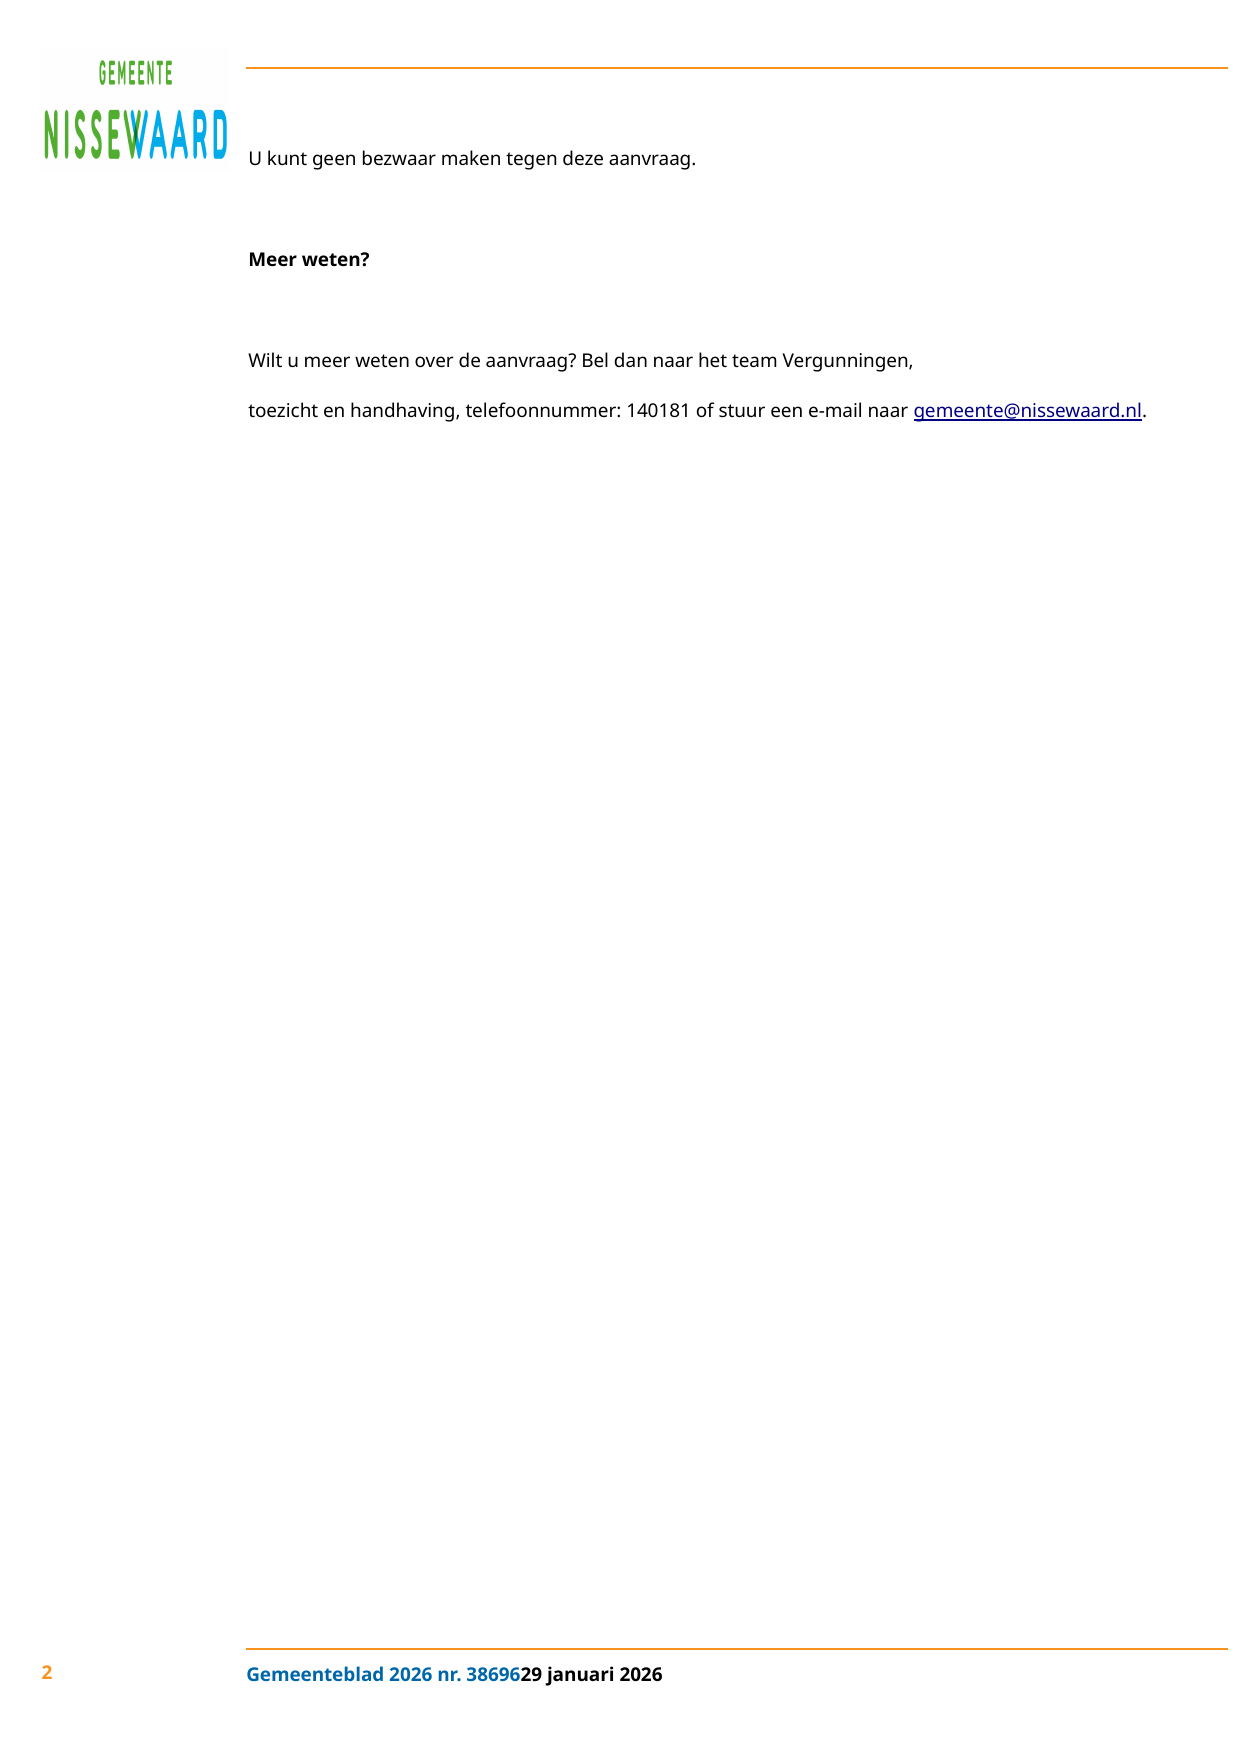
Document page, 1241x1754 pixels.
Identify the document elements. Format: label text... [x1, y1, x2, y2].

text toezicht en handhaving, telefoonnummer: 140181 of stuur een e-mail naar gemeente@nissewaard.nl. [248, 397, 1152, 423]
text Meer weten? [248, 246, 1152, 272]
text U kunt geen bezwaar maken tegen deze aanvraag. [248, 145, 1152, 171]
picture [41, 47, 231, 172]
text Wilt u meer weten over de aanvraag? Bel dan naar het team Vergunningen, [248, 347, 1152, 373]
